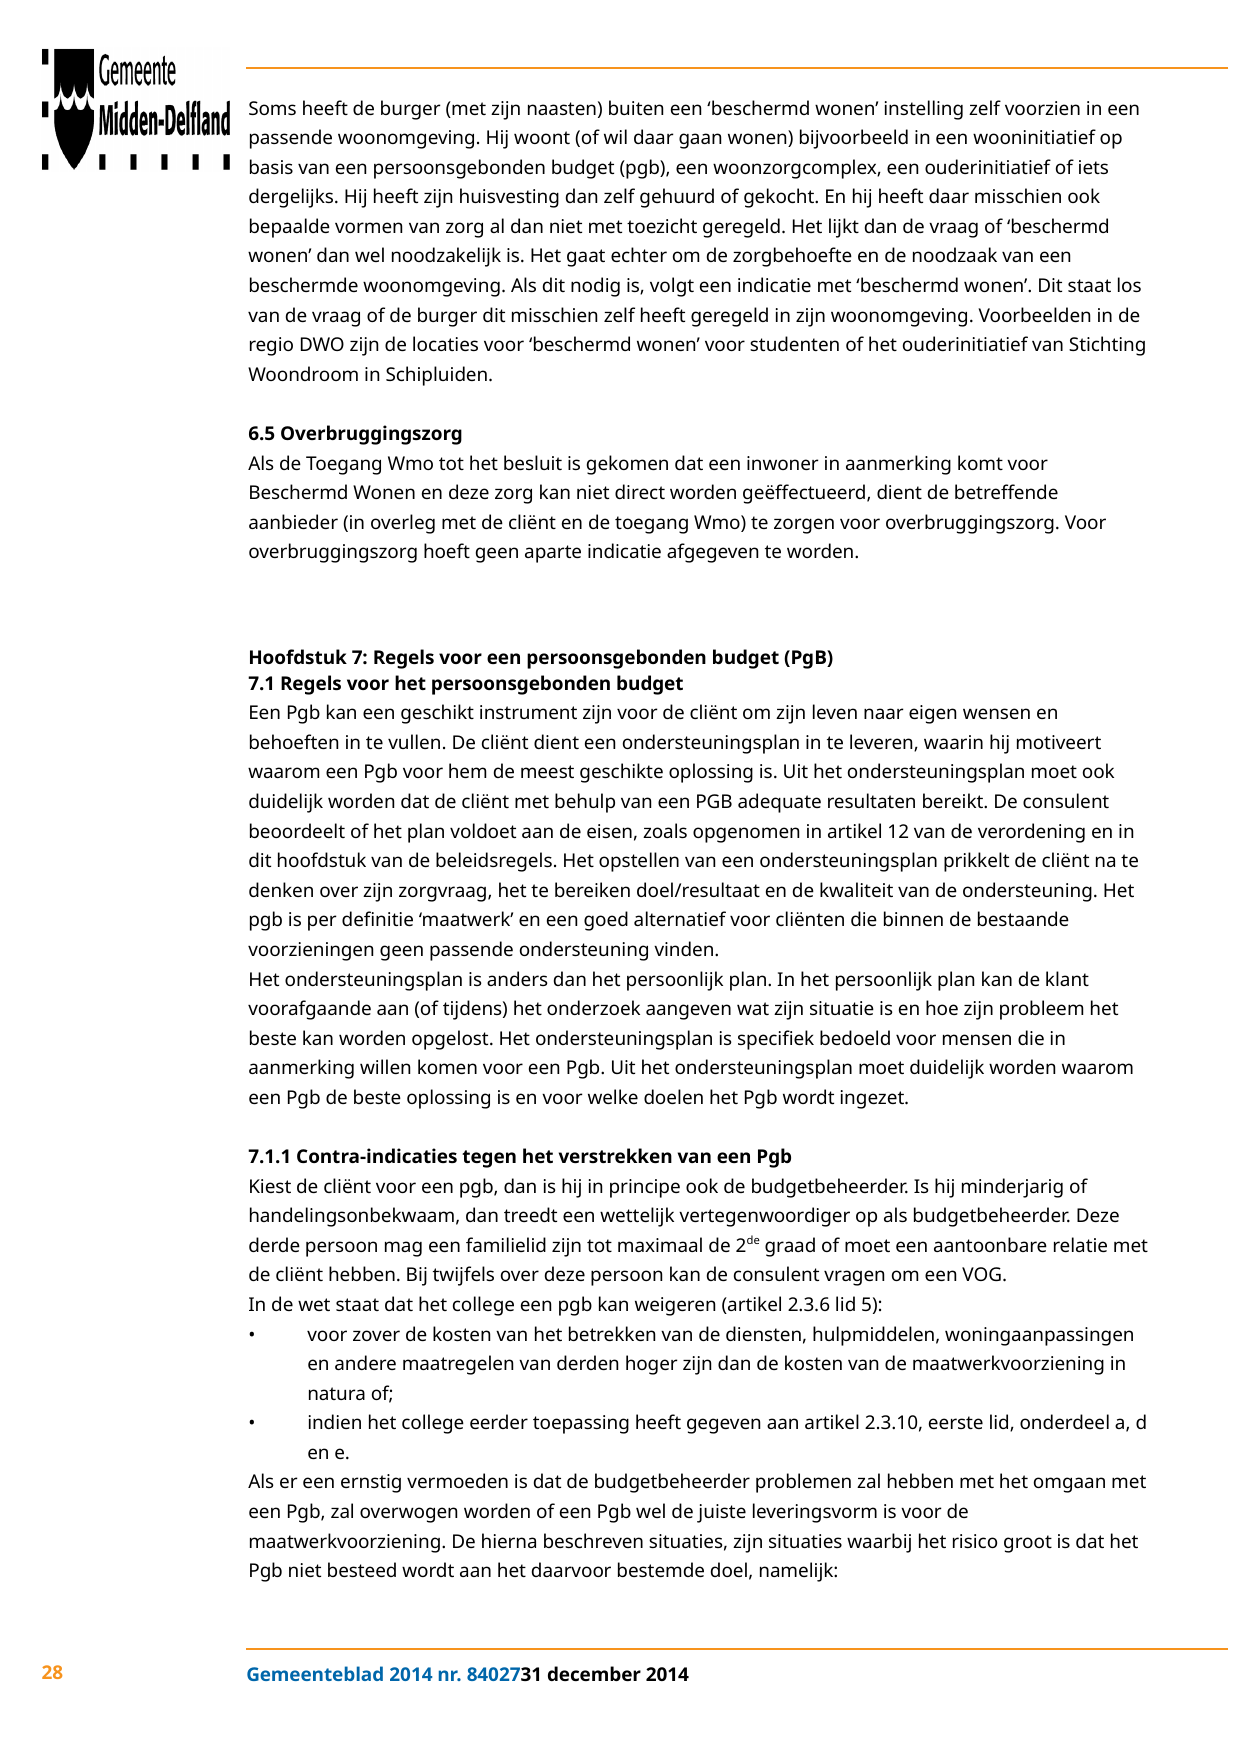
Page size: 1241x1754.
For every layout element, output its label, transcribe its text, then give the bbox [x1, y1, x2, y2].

text 7.1.1 Contra-indicaties tegen het verstrekken van een Pgb [248, 1143, 1152, 1169]
list indien het college eerder toepassing heeft gegeven aan artikel 2.3.10, eerste lid, onderdeel a, d en e. [248, 1409, 1152, 1465]
text Het ondersteuningsplan is anders dan het persoonlijk plan. In het persoonlijk plan kan de klant voorafgaande aan (of tijdens) het onderzoek aangeven wat zijn situatie is en hoe zijn probleem het beste kan worden opgelost. Het ondersteuningsplan is specifiek bedoeld voor mensen die in aanmerking willen komen voor een Pgb. Uit het ondersteuningsplan moet duidelijk worden waarom een Pgb de beste oplossing is en voor welke doelen het Pgb wordt ingezet. [248, 966, 1152, 1110]
text 7.1 Regels voor het persoonsgebonden budget [248, 670, 1152, 696]
text Een Pgb kan een geschikt instrument zijn voor de cliënt om zijn leven naar eigen wensen en behoeften in te vullen. De cliënt dient een ondersteuningsplan in te leveren, waarin hij motiveert waarom een Pgb voor hem de meest geschikte oplossing is. Uit het ondersteuningsplan moet ook duidelijk worden dat de cliënt met behulp van een PGB adequate resultaten bereikt. De consulent beoordeelt of het plan voldoet aan de eisen, zoals opgenomen in artikel 12 van de verordening en in dit hoofdstuk van de beleidsregels. Het opstellen van een ondersteuningsplan prikkelt de cliënt na te denken over zijn zorgvraag, het te bereiken doel/resultaat en de kwaliteit van de ondersteuning. Het pgb is per definitie ‘maatwerk’ en een goed alternatief voor cliënten die binnen de bestaande voorzieningen geen passende ondersteuning vinden. [248, 699, 1152, 962]
picture [41, 47, 231, 172]
text In de wet staat dat het college een pgb kan weigeren (artikel 2.3.6 lid 5): [248, 1291, 1152, 1317]
text Hoofdstuk 7: Regels voor een persoonsgebonden budget (PgB) [248, 644, 1152, 670]
text 6.5 Overbruggingszorg [248, 420, 1152, 446]
text Als de Toegang Wmo tot het besluit is gekomen dat een inwoner in aanmerking komt voor Beschermd Wonen en deze zorg kan niet direct worden geëffectueerd, dient de betreffende aanbieder (in overleg met de cliënt en de toegang Wmo) te zorgen voor overbruggingszorg. Voor overbruggingszorg hoeft geen aparte indicatie afgegeven te worden. [248, 450, 1152, 564]
text Soms heeft de burger (met zijn naasten) buiten een ‘beschermd wonen’ instelling zelf voorzien in een passende woonomgeving. Hij woont (of wil daar gaan wonen) bijvoorbeeld in een wooninitiatief op basis van een persoonsgebonden budget (pgb), een woonzorgcomplex, een ouderinitiatief of iets dergelijks. Hij heeft zijn huisvesting dan zelf gehuurd of gekocht. En hij heeft daar misschien ook bepaalde vormen van zorg al dan niet met toezicht geregeld. Het lijkt dan de vraag of ‘beschermd wonen’ dan wel noodzakelijk is. Het gaat echter om de zorgbehoefte en de noodzaak van een beschermde woonomgeving. Als dit nodig is, volgt een indicatie met ‘beschermd wonen’. Dit staat los van de vraag of de burger dit misschien zelf heeft geregeld in zijn woonomgeving. Voorbeelden in de regio DWO zijn de locaties voor ‘beschermd wonen’ voor studenten of het ouderinitiatief van Stichting Woondroom in Schipluiden. [248, 95, 1152, 387]
text Als er een ernstig vermoeden is dat de budgetbeheerder problemen zal hebben met het omgaan met een Pgb, zal overwogen worden of een Pgb wel de juiste leveringsvorm is voor de maatwerkvoorziening. De hierna beschreven situaties, zijn situaties waarbij het risico groot is dat het Pgb niet besteed wordt aan het daarvoor bestemde doel, namelijk: [248, 1469, 1152, 1583]
list voor zover de kosten van het betrekken van de diensten, hulpmiddelen, woningaanpassingen en andere maatregelen van derden hoger zijn dan de kosten van de maatwerkvoorziening in natura of; [248, 1321, 1152, 1406]
text Kiest de cliënt voor een pgb, dan is hij in principe ook de budgetbeheerder. Is hij minderjarig of handelingsonbekwaam, dan treedt een wettelijk vertegenwoordiger op als budgetbeheerder. Deze derde persoon mag een familielid zijn tot maximaal de 2de graad of moet een aantoonbare relatie met de cliënt hebben. Bij twijfels over deze persoon kan de consulent vragen om een VOG. [248, 1173, 1152, 1287]
